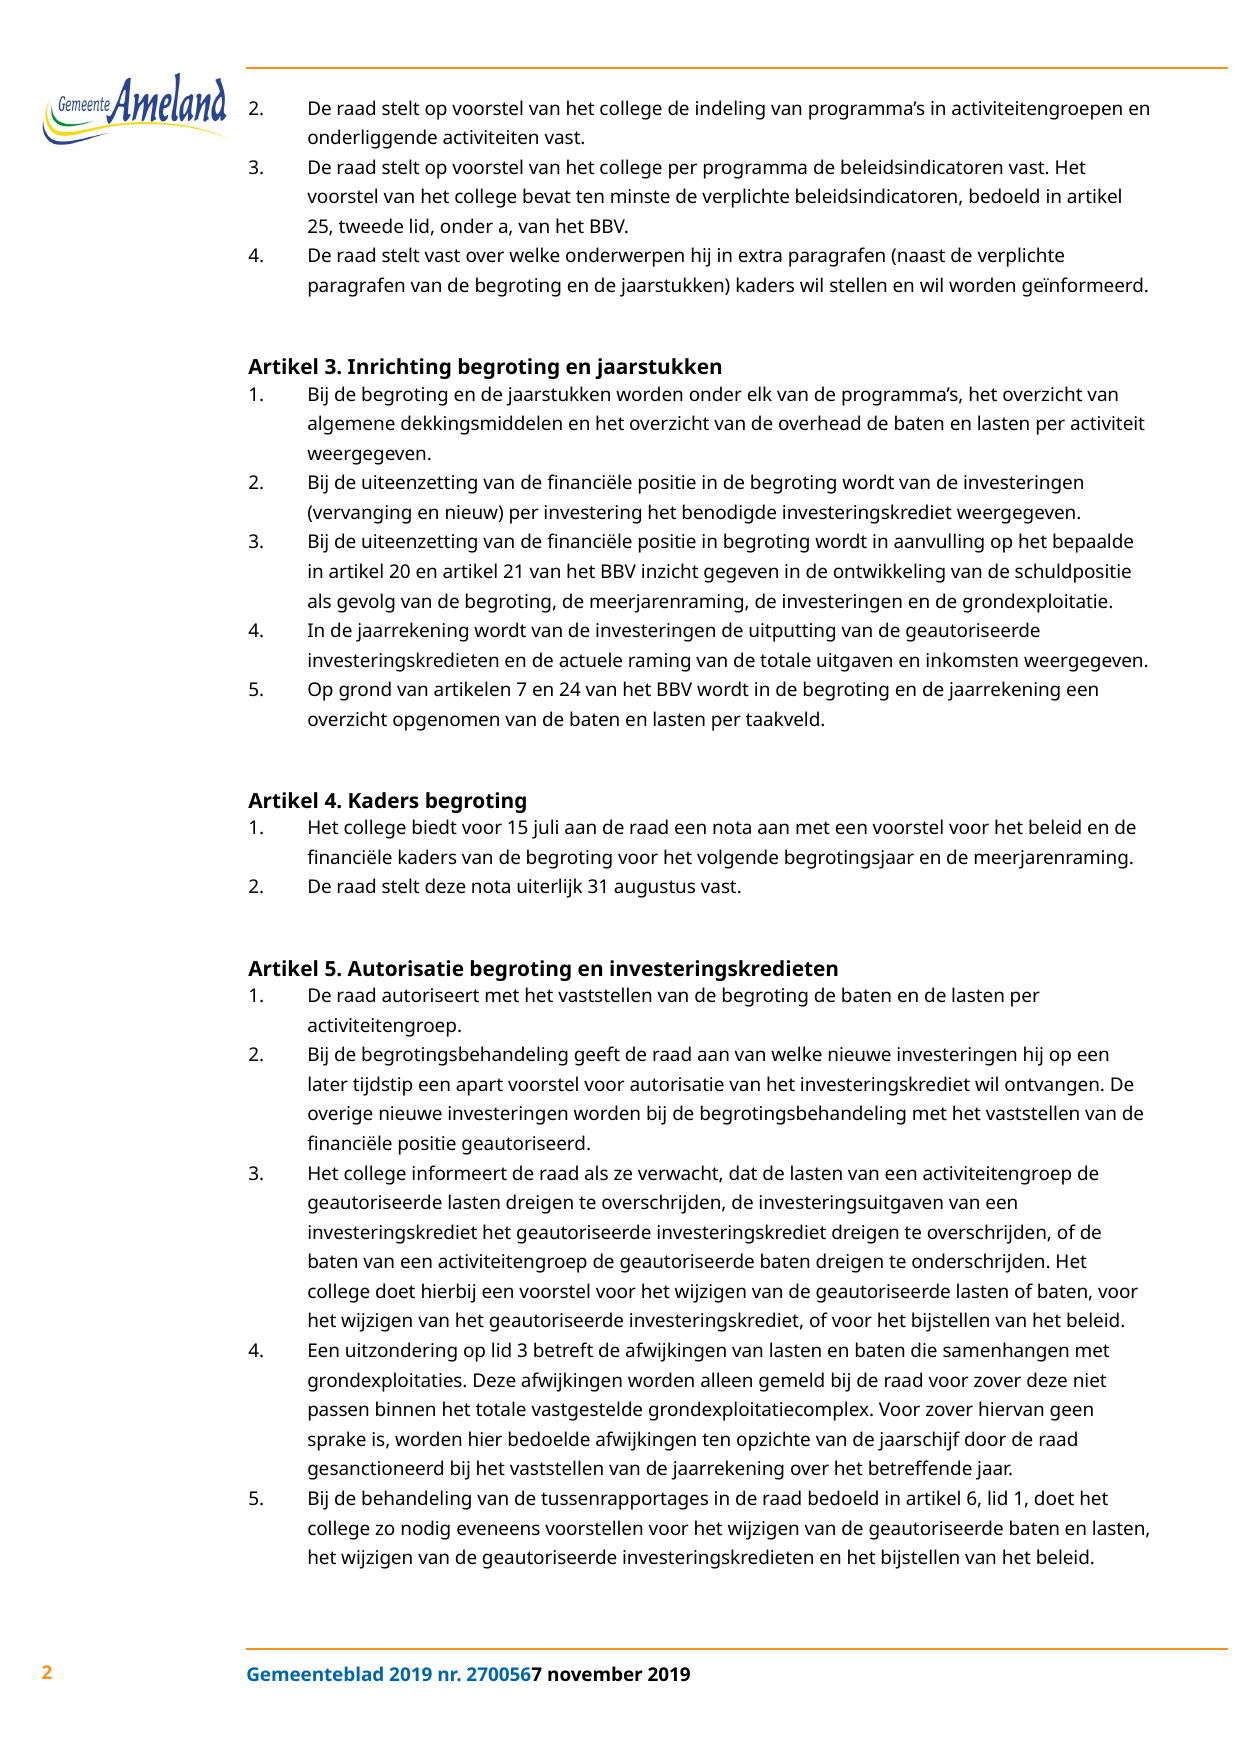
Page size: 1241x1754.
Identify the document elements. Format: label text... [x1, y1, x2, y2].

text Artikel 4. Kaders begroting [248, 786, 1152, 814]
list Op grond van artikelen 7 en 24 van het BBV wordt in de begroting en de jaarrekening een overzicht opgenomen van de baten en lasten per taakveld. [248, 677, 1152, 732]
list Bij de uiteenzetting van de financiële positie in begroting wordt in aanvulling op het bepaalde in artikel 20 en artikel 21 van het BBV inzicht gegeven in de ontwikkeling van de schuldpositie als gevolg van de begroting, de meerjarenraming, de investeringen en de grondexploitatie. [248, 529, 1152, 613]
list Bij de uiteenzetting van de financiële positie in de begroting wordt van de investeringen (vervanging en nieuw) per investering het benodigde investeringskrediet weergegeven. [248, 469, 1152, 525]
list Bij de begrotingsbehandeling geeft de raad aan van welke nieuwe investeringen hij op een later tijdstip een apart voorstel voor autorisatie van het investeringskrediet wil ontvangen. De overige nieuwe investeringen worden bij de begrotingsbehandeling met het vaststellen van de financiële positie geautoriseerd. [248, 1041, 1152, 1156]
list Het college informeert de raad als ze verwacht, dat de lasten van een activiteitengroep de geautoriseerde lasten dreigen te overschrijden, de investeringsuitgaven van een investeringskrediet het geautoriseerde investeringskrediet dreigen te overschrijden, of de baten van een activiteitengroep de geautoriseerde baten dreigen te onderschrijden. Het college doet hierbij een voorstel voor het wijzigen van de geautoriseerde lasten of baten, voor het wijzigen van het geautoriseerde investeringskrediet, of voor het bijstellen van het beleid. [248, 1160, 1152, 1333]
list Bij de behandeling van de tussenrapportages in de raad bedoeld in artikel 6, lid 1, doet het college zo nodig eveneens voorstellen voor het wijzigen van de geautoriseerde baten en lasten, het wijzigen van de geautoriseerde investeringskredieten en het bijstellen van het beleid. [248, 1485, 1152, 1570]
list De raad stelt op voorstel van het college de indeling van programma’s in activiteitengroepen en onderliggende activiteiten vast. [248, 95, 1152, 150]
list De raad stelt vast over welke onderwerpen hij in extra paragrafen (naast de verplichte paragrafen van de begroting en de jaarstukken) kaders wil stellen en wil worden geïnformeerd. [248, 243, 1152, 298]
text Artikel 3. Inrichting begroting en jaarstukken [248, 352, 1152, 381]
list Een uitzondering op lid 3 betreft de afwijkingen van lasten en baten die samenhangen met grondexploitaties. Deze afwijkingen worden alleen gemeld bij de raad voor zover deze niet passen binnen het totale vastgestelde grondexploitatiecomplex. Voor zover hiervan geen sprake is, worden hier bedoelde afwijkingen ten opzichte van de jaarschijf door de raad gesanctioneerd bij het vaststellen van de jaarrekening over het betreffende jaar. [248, 1337, 1152, 1481]
list De raad autoriseert met het vaststellen van de begroting de baten en de lasten per activiteitengroep. [248, 982, 1152, 1037]
picture [41, 47, 231, 172]
text Artikel 5. Autorisatie begroting en investeringskredieten [248, 954, 1152, 982]
list De raad stelt op voorstel van het college per programma de beleidsindicatoren vast. Het voorstel van het college bevat ten minste de verplichte beleidsindicatoren, bedoeld in artikel 25, tweede lid, onder a, van het BBV. [248, 154, 1152, 239]
list In de jaarrekening wordt van de investeringen de uitputting van de geautoriseerde investeringskredieten en de actuele raming van de totale uitgaven en inkomsten weergegeven. [248, 617, 1152, 673]
list Bij de begroting en de jaarstukken worden onder elk van de programma’s, het overzicht van algemene dekkingsmiddelen en het overzicht van de overhead de baten en lasten per activiteit weergegeven. [248, 381, 1152, 466]
list De raad stelt deze nota uiterlijk 31 augustus vast. [248, 874, 1152, 899]
list Het college biedt voor 15 juli aan de raad een nota aan met een voorstel voor het beleid en de financiële kaders van de begroting voor het volgende begrotingsjaar en de meerjarenraming. [248, 814, 1152, 870]
